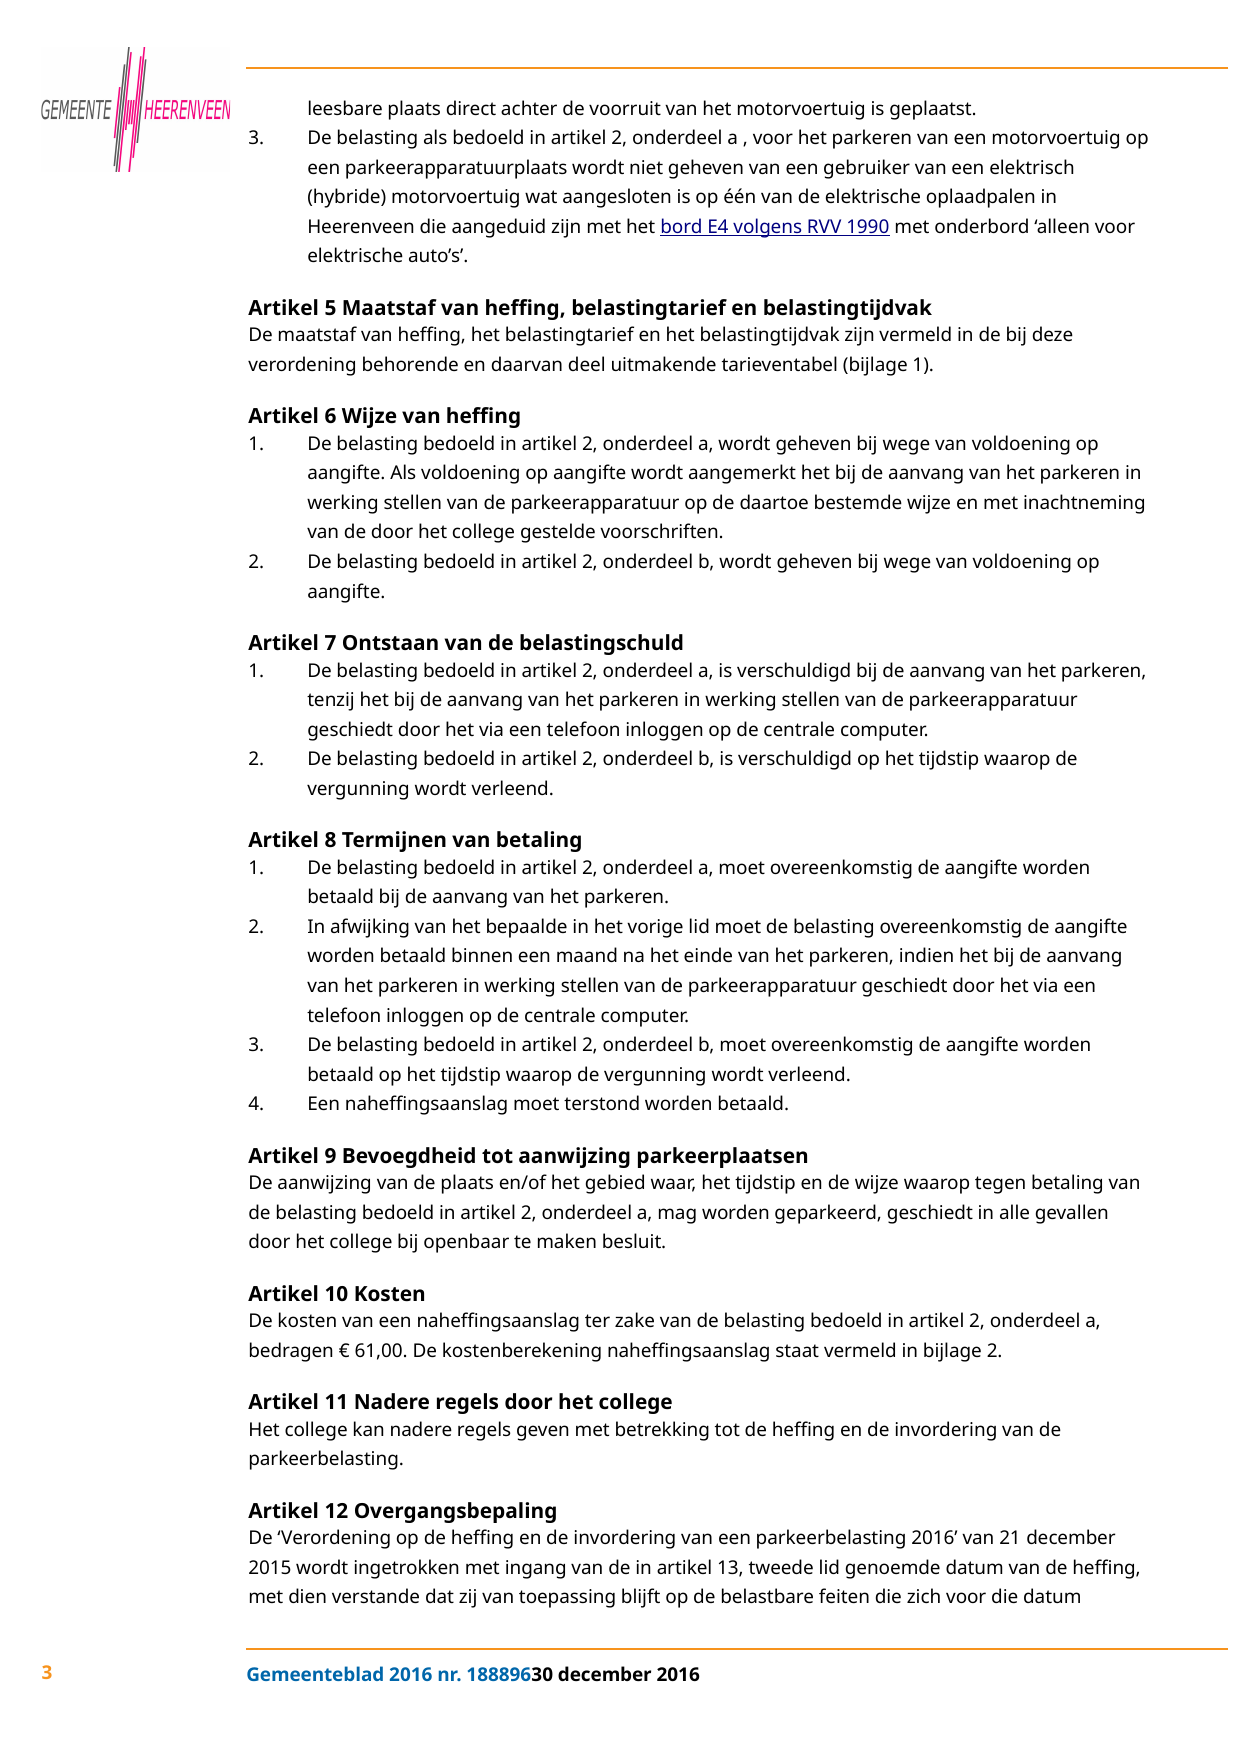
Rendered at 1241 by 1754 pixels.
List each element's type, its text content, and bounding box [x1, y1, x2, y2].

list De belasting bedoeld in artikel 2, onderdeel b, wordt geheven bij wege van voldoening op aangifte. [248, 548, 1152, 604]
text Artikel 5 Maatstaf van heffing, belastingtarief en belastingtijdvak [248, 293, 1152, 322]
text De maatstaf van heffing, het belastingtarief en het belastingtijdvak zijn vermeld in de bij deze verordening behorende en daarvan deel uitmakende tarieventabel (bijlage 1). [248, 322, 1152, 377]
text Artikel 12 Overgangsbepaling [248, 1496, 1152, 1524]
text Het college kan nadere regels geven met betrekking tot de heffing en de invordering van de parkeerbelasting. [248, 1416, 1152, 1471]
text De kosten van een naheffingsaanslag ter zake van de belasting bedoeld in artikel 2, onderdeel a, bedragen € 61,00. De kostenberekening naheffingsaanslag staat vermeld in bijlage 2. [248, 1307, 1152, 1363]
text Artikel 8 Termijnen van betaling [248, 826, 1152, 854]
list Een naheffingsaanslag moet terstond worden betaald. [248, 1091, 1152, 1116]
list De belasting bedoeld in artikel 2, onderdeel a, is verschuldigd bij de aanvang van het parkeren, tenzij het bij de aanvang van het parkeren in werking stellen van de parkeerapparatuur geschiedt door het via een telefoon inloggen op de centrale computer. [248, 657, 1152, 742]
picture [41, 47, 231, 172]
list De belasting als bedoeld in artikel 2, onderdeel a , voor het parkeren van een motorvoertuig op een parkeerapparatuurplaats wordt niet geheven van een gebruiker van een elektrisch (hybride) motorvoertuig wat aangesloten is op één van de elektrische oplaadpalen in Heerenveen die aangeduid zijn met het bord E4 volgens RVV 1990 met onderbord ‘alleen voor elektrische auto’s’. [248, 124, 1152, 268]
list De belasting bedoeld in artikel 2, onderdeel a, moet overeenkomstig de aangifte worden betaald bij de aanvang van het parkeren. [248, 854, 1152, 909]
text Artikel 7 Ontstaan van de belastingschuld [248, 628, 1152, 657]
list De belasting bedoeld in artikel 2, onderdeel b, is verschuldigd op het tijdstip waarop de vergunning wordt verleend. [248, 746, 1152, 801]
text Artikel 10 Kosten [248, 1279, 1152, 1307]
list In afwijking van het bepaalde in het vorige lid moet de belasting overeenkomstig de aangifte worden betaald binnen een maand na het einde van het parkeren, indien het bij de aanvang van het parkeren in werking stellen van de parkeerapparatuur geschiedt door het via een telefoon inloggen op de centrale computer. [248, 913, 1152, 1028]
list leesbare plaats direct achter de voorruit van het motorvoertuig is geplaatst. [248, 95, 1152, 121]
list De belasting bedoeld in artikel 2, onderdeel a, wordt geheven bij wege van voldoening op aangifte. Als voldoening op aangifte wordt aangemerkt het bij de aanvang van het parkeren in werking stellen van de parkeerapparatuur op de daartoe bestemde wijze en met inachtneming van de door het college gestelde voorschriften. [248, 430, 1152, 544]
text Artikel 6 Wijze van heffing [248, 402, 1152, 430]
text Artikel 11 Nadere regels door het college [248, 1387, 1152, 1416]
text De ‘Verordening op de heffing en de invordering van een parkeerbelasting 2016’ van 21 december 2015 wordt ingetrokken met ingang van de in artikel 13, tweede lid genoemde datum van de heffing, met dien verstande dat zij van toepassing blijft op de belastbare feiten die zich voor die datum [248, 1524, 1152, 1609]
list De belasting bedoeld in artikel 2, onderdeel b, moet overeenkomstig de aangifte worden betaald op het tijdstip waarop de vergunning wordt verleend. [248, 1031, 1152, 1087]
text Artikel 9 Bevoegdheid tot aanwijzing parkeerplaatsen [248, 1141, 1152, 1169]
text De aanwijzing van de plaats en/of het gebied waar, het tijdstip en de wijze waarop tegen betaling van de belasting bedoeld in artikel 2, onderdeel a, mag worden geparkeerd, geschiedt in alle gevallen door het college bij openbaar te maken besluit. [248, 1169, 1152, 1254]
